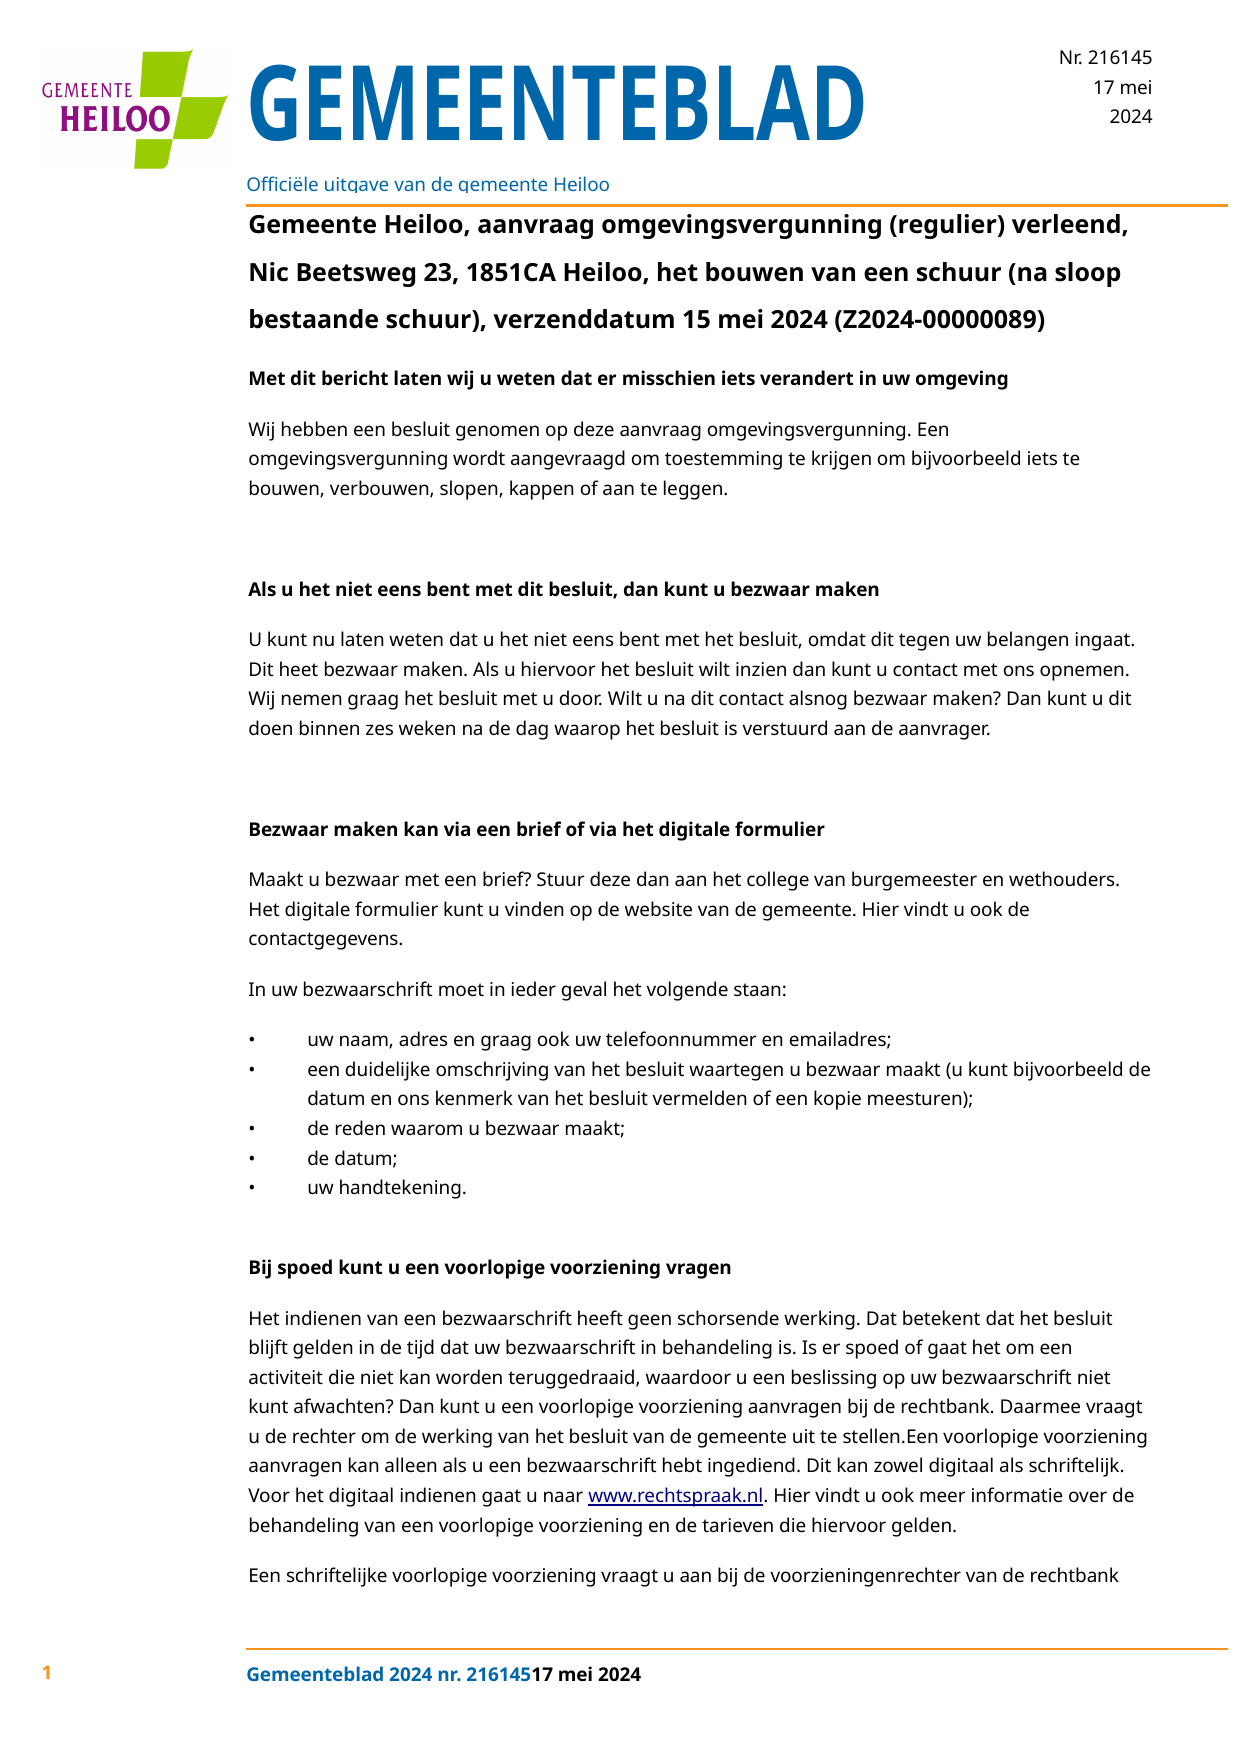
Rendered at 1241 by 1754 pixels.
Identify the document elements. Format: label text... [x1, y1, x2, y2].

text Als u het niet eens bent met dit besluit, dan kunt u bezwaar maken [248, 576, 1152, 602]
list uw handtekening. [248, 1174, 1152, 1200]
text Wij hebben een besluit genomen op deze aanvraag omgevingsvergunning. Een omgevingsvergunning wordt aangevraagd om toestemming te krijgen om bijvoorbeeld iets te bouwen, verbouwen, slopen, kappen of aan te leggen. [248, 416, 1152, 501]
text In uw bezwaarschrift moet in ieder geval het volgende staan: [248, 976, 1152, 1002]
text Maakt u bezwaar met een brief? Stuur deze dan aan het college van burgemeester en wethouders. Het digitale formulier kunt u vinden op de website van de gemeente. Hier vindt u ook de contactgegevens. [248, 866, 1152, 951]
picture [41, 47, 231, 172]
text Het indienen van een bezwaarschrift heeft geen schorsende werking. Dat betekent dat het besluit blijft gelden in de tijd dat uw bezwaarschrift in behandeling is. Is er spoed of gaat het om een activiteit die niet kan worden teruggedraaid, waardoor u een beslissing op uw bezwaarschrift niet kunt afwachten? Dan kunt u een voorlopige voorziening aanvragen bij de rechtbank. Daarmee vraagt u de rechter om de werking van het besluit van de gemeente uit te stellen.Een voorlopige voorziening aanvragen kan alleen als u een bezwaarschrift hebt ingediend. Dit kan zowel digitaal als schriftelijk. Voor het digitaal indienen gaat u naar www.rechtspraak.nl. Hier vindt u ook meer informatie over de behandeling van een voorlopige voorziening en de tarieven die hiervoor gelden. [248, 1305, 1152, 1537]
text U kunt nu laten weten dat u het niet eens bent met het besluit, omdat dit tegen uw belangen ingaat. Dit heet bezwaar maken. Als u hiervoor het besluit wilt inzien dan kunt u contact met ons opnemen. Wij nemen graag het besluit met u door. Wilt u na dit contact alsnog bezwaar maken? Dan kunt u dit doen binnen zes weken na de dag waarop het besluit is verstuurd aan de aanvrager. [248, 626, 1152, 741]
text Met dit bericht laten wij u weten dat er misschien iets verandert in uw omgeving [248, 366, 1152, 391]
list uw naam, adres en graag ook uw telefoonnummer en emailadres; [248, 1026, 1152, 1052]
list de reden waarom u bezwaar maakt; [248, 1115, 1152, 1141]
list de datum; [248, 1145, 1152, 1170]
list een duidelijke omschrijving van het besluit waartegen u bezwaar maakt (u kunt bijvoorbeeld de datum en ons kenmerk van het besluit vermelden of een kopie meesturen); [248, 1056, 1152, 1111]
text Bezwaar maken kan via een brief of via het digitale formulier [248, 816, 1152, 842]
text Bij spoed kunt u een voorlopige voorziening vragen [248, 1254, 1152, 1280]
text Gemeente Heiloo, aanvraag omgevingsvergunning (regulier) verleend, Nic Beetsweg 23, 1851CA Heiloo, het bouwen van een schuur (na sloop bestaande schuur), verzenddatum 15 mei 2024 (Z2024-00000089) [248, 207, 1152, 336]
text Een schriftelijke voorlopige voorziening vraagt u aan bij de voorzieningenrechter van de rechtbank [248, 1562, 1152, 1588]
